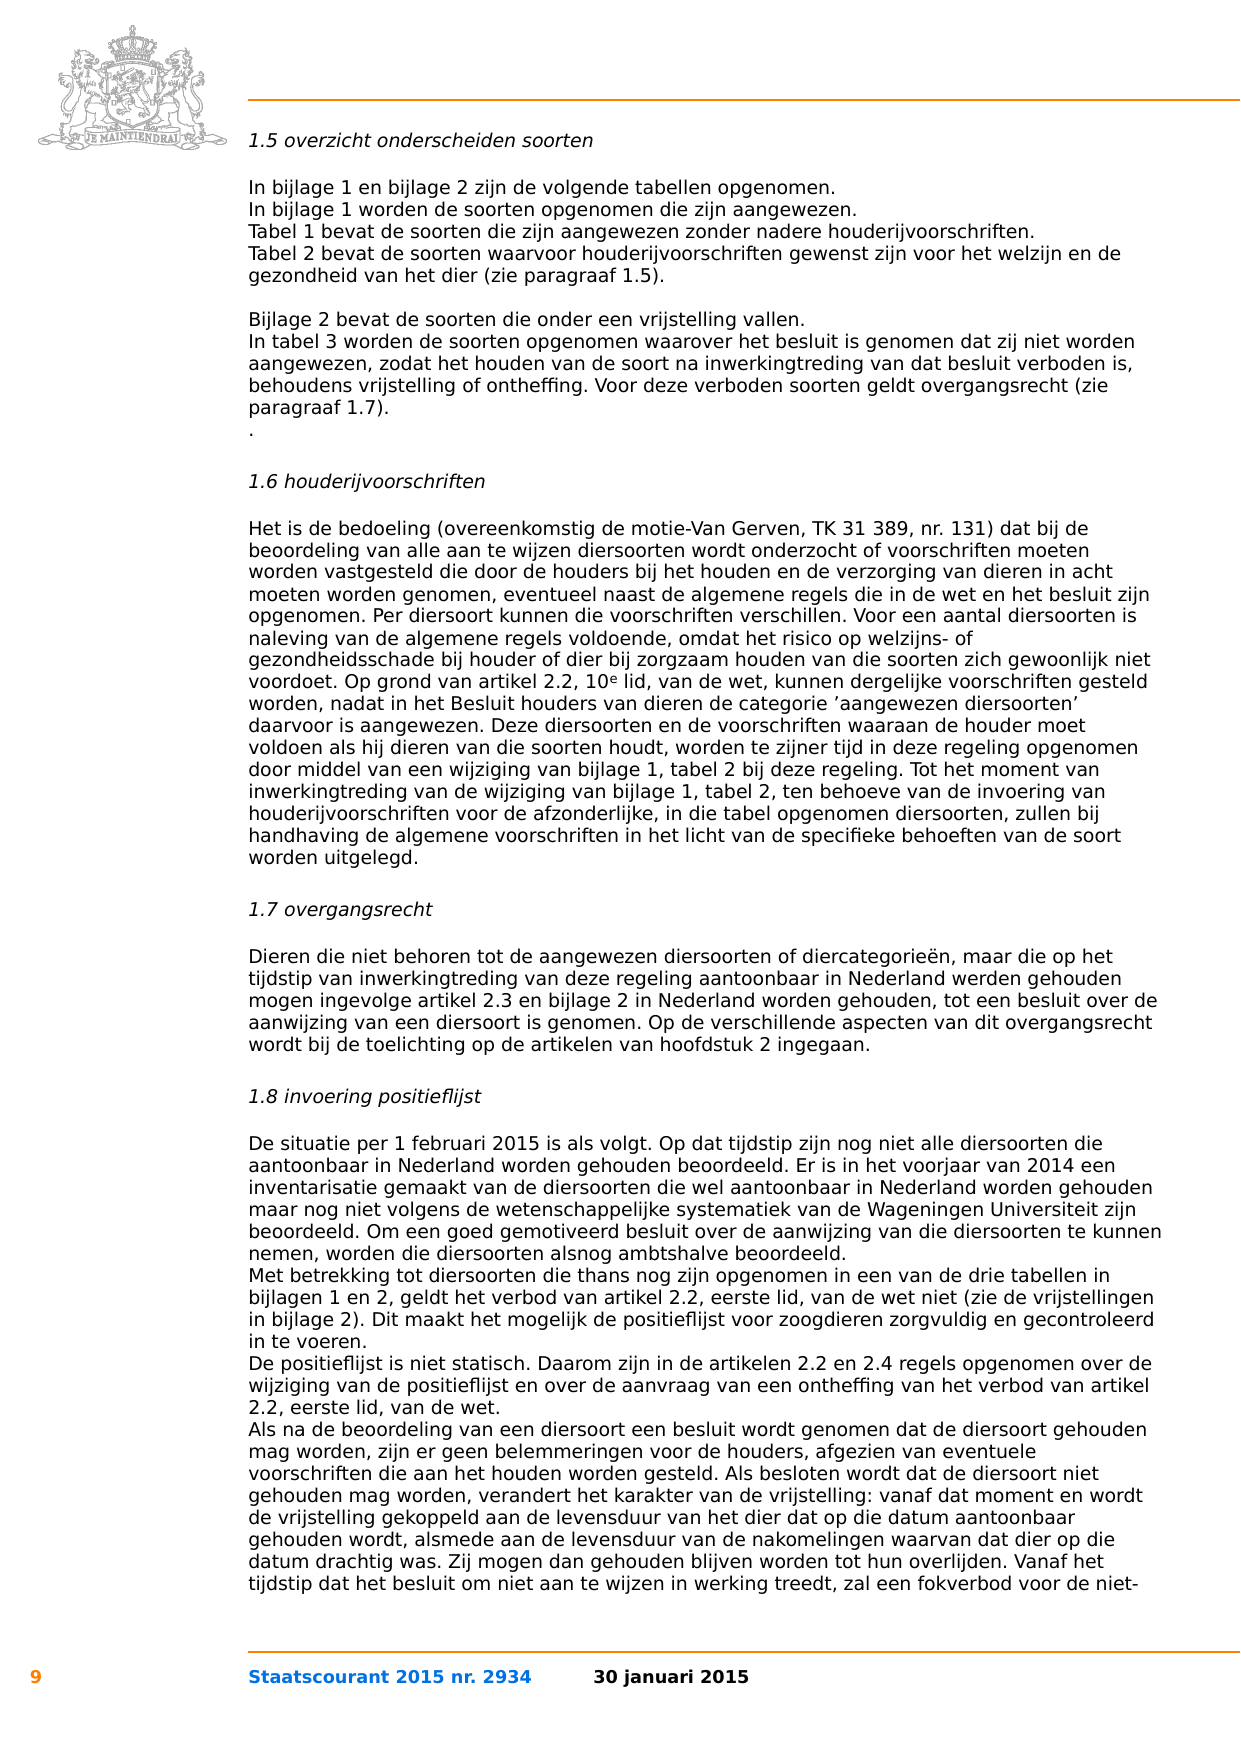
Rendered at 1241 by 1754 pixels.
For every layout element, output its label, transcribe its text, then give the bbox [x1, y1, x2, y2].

subtitle 1.8 invoering positieflijst [248, 1086, 1163, 1108]
subtitle 1.7 overgangsrecht [248, 899, 1163, 921]
text In bijlage 1 worden de soorten opgenomen die zijn aangewezen. [248, 199, 1163, 221]
text Dieren die niet behoren tot de aangewezen diersoorten of diercategorieën, maar die op het tijdstip van inwerkingtreding van deze regeling aantoonbaar in Nederland werden gehouden mogen ingevolge artikel 2.3 en bijlage 2 in Nederland worden gehouden, tot een besluit over de aanwijzing van een diersoort is genomen. Op de verschillende aspecten van dit overgangsrecht wordt bij de toelichting op de artikelen van hoofdstuk 2 ingegaan. [248, 946, 1163, 1056]
text In tabel 3 worden de soorten opgenomen waarover het besluit is genomen dat zij niet worden aangewezen, zodat het houden van de soort na inwerkingtreding van dat besluit verboden is, behoudens vrijstelling of ontheffing. Voor deze verboden soorten geldt overgangsrecht (zie paragraaf 1.7). [248, 331, 1163, 418]
text Tabel 1 bevat de soorten die zijn aangewezen zonder nadere houderijvoorschriften. [248, 221, 1163, 243]
picture [38, 25, 227, 150]
subtitle 1.6 houderijvoorschriften [248, 471, 1163, 492]
text Bijlage 2 bevat de soorten die onder een vrijstelling vallen. [248, 309, 1163, 331]
text Met betrekking tot diersoorten die thans nog zijn opgenomen in een van de drie tabellen in bijlagen 1 en 2, geldt het verbod van artikel 2.2, eerste lid, van de wet niet (zie de vrijstellingen in bijlage 2). Dit maakt het mogelijk de positieflijst voor zoogdieren zorgvuldig en gecontroleerd in te voeren. [248, 1265, 1163, 1353]
text Het is de bedoeling (overeenkomstig de motie-Van Gerven, TK 31 389, nr. 131) dat bij de beoordeling van alle aan te wijzen diersoorten wordt onderzocht of voorschriften moeten worden vastgesteld die door de houders bij het houden en de verzorging van dieren in acht moeten worden genomen, eventueel naast de algemene regels die in de wet en het besluit zijn opgenomen. Per diersoort kunnen die voorschriften verschillen. Voor een aantal diersoorten is naleving van de algemene regels voldoende, omdat het risico op welzijns- of gezondheidsschade bij houder of dier bij zorgzaam houden van die soorten zich gewoonlijk niet voordoet. Op grond van artikel 2.2, 10e lid, van de wet, kunnen dergelijke voorschriften gesteld worden, nadat in het Besluit houders van dieren de categorie ’aangewezen diersoorten’ daarvoor is aangewezen. Deze diersoorten en de voorschriften waaraan de houder moet voldoen als hij dieren van die soorten houdt, worden te zijner tijd in deze regeling opgenomen door middel van een wijziging van bijlage 1, tabel 2 bij deze regeling. Tot het moment van inwerkingtreding van de wijziging van bijlage 1, tabel 2, ten behoeve van de invoering van houderijvoorschriften voor de afzonderlijke, in die tabel opgenomen diersoorten, zullen bij handhaving de algemene voorschriften in het licht van de specifieke behoeften van de soort worden uitgelegd. [248, 517, 1163, 869]
text De situatie per 1 februari 2015 is als volgt. Op dat tijdstip zijn nog niet alle diersoorten die aantoonbaar in Nederland worden gehouden beoordeeld. Er is in het voorjaar van 2014 een inventarisatie gemaakt van de diersoorten die wel aantoonbaar in Nederland worden gehouden maar nog niet volgens de wetenschappelijke systematiek van de Wageningen Universiteit zijn beoordeeld. Om een goed gemotiveerd besluit over de aanwijzing van die diersoorten te kunnen nemen, worden die diersoorten alsnog ambtshalve beoordeeld. [248, 1133, 1163, 1265]
subtitle 1.5 overzicht onderscheiden soorten [248, 130, 1163, 152]
text . [248, 418, 1163, 441]
text Als na de beoordeling van een diersoort een besluit wordt genomen dat de diersoort gehouden mag worden, zijn er geen belemmeringen voor de houders, afgezien van eventuele voorschriften die aan het houden worden gesteld. Als besloten wordt dat de diersoort niet gehouden mag worden, verandert het karakter van de vrijstelling: vanaf dat moment en wordt de vrijstelling gekoppeld aan de levensduur van het dier dat op die datum aantoonbaar gehouden wordt, alsmede aan de levensduur van de nakomelingen waarvan dat dier op die datum drachtig was. Zij mogen dan gehouden blijven worden tot hun overlijden. Vanaf het tijdstip dat het besluit om niet aan te wijzen in werking treedt, zal een fokverbod voor de niet- [248, 1419, 1163, 1594]
text De positieflijst is niet statisch. Daarom zijn in de artikelen 2.2 en 2.4 regels opgenomen over de wijziging van de positieflijst en over de aanvraag van een ontheffing van het verbod van artikel 2.2, eerste lid, van de wet. [248, 1353, 1163, 1419]
text In bijlage 1 en bijlage 2 zijn de volgende tabellen opgenomen. [248, 177, 1163, 199]
text Tabel 2 bevat de soorten waarvoor houderijvoorschriften gewenst zijn voor het welzijn en de gezondheid van het dier (zie paragraaf 1.5). [248, 243, 1163, 287]
